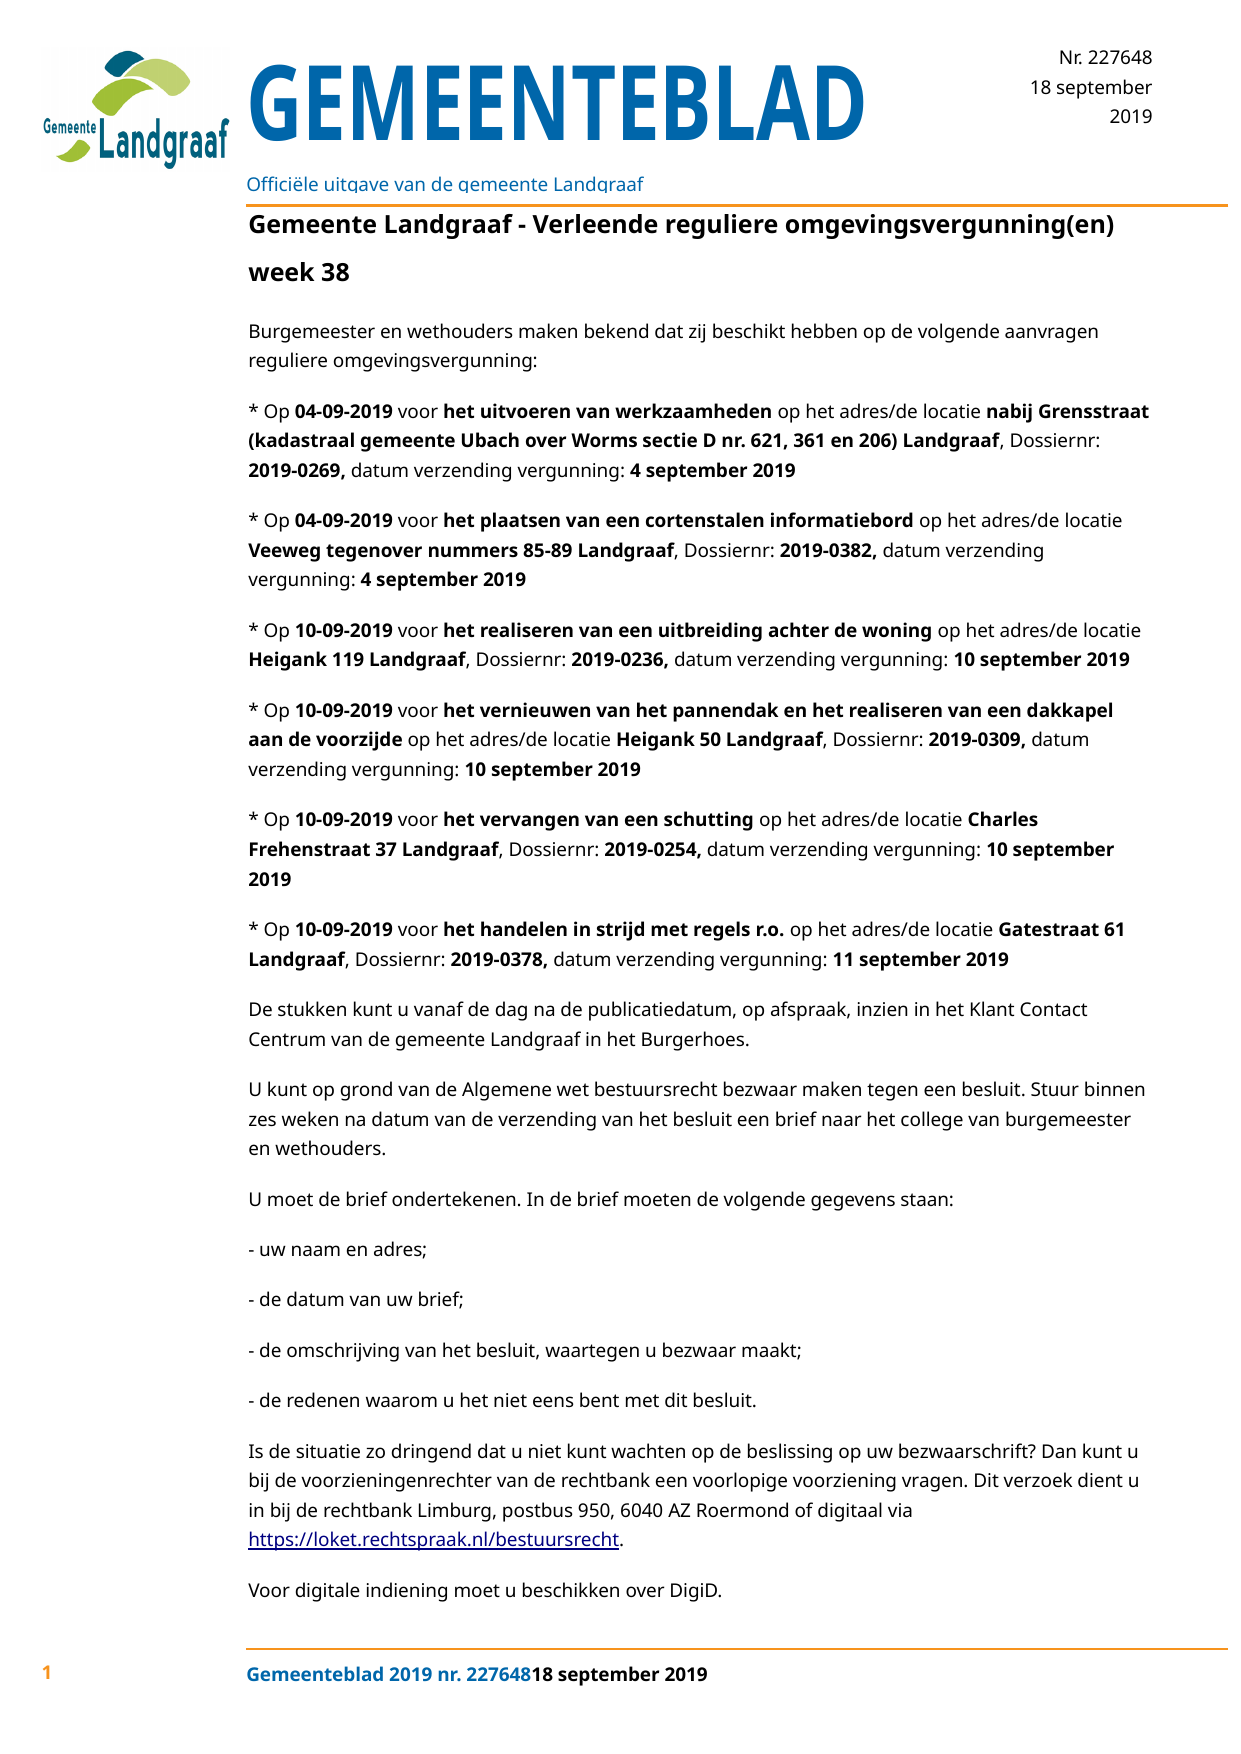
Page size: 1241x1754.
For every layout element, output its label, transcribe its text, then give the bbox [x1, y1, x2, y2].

text Is de situatie zo dringend dat u niet kunt wachten op de beslissing op uw bezwaarschrift? Dan kunt u bij de voorzieningenrechter van de rechtbank een voorlopige voorziening vragen. Dit verzoek dient u in bij de rechtbank Limburg, postbus 950, 6040 AZ Roermond of digitaal via https://loket.rechtspraak.nl/bestuursrecht. [248, 1438, 1152, 1552]
text - de redenen waarom u het niet eens bent met dit besluit. [248, 1387, 1152, 1413]
text * Op 10-09-2019 voor het vernieuwen van het pannendak en het realiseren van een dakkapel aan de voorzijde op het adres/de locatie Heigank 50 Landgraaf, Dossiernr: 2019-0309, datum verzending vergunning: 10 september 2019 [248, 697, 1152, 782]
picture [41, 47, 231, 172]
text - de omschrijving van het besluit, waartegen u bezwaar maakt; [248, 1337, 1152, 1363]
text De stukken kunt u vanaf de dag na de publicatiedatum, op afspraak, inzien in het Klant Contact Centrum van de gemeente Landgraaf in het Burgerhoes. [248, 996, 1152, 1052]
text Voor digitale indiening moet u beschikken over DigiD. [248, 1577, 1152, 1603]
text - de datum van uw brief; [248, 1287, 1152, 1312]
text U kunt op grond van de Algemene wet bestuursrecht bezwaar maken tegen een besluit. Stuur binnen zes weken na datum van de verzending van het besluit een brief naar het college van burgemeester en wethouders. [248, 1076, 1152, 1161]
text * Op 10-09-2019 voor het handelen in strijd met regels r.o. op het adres/de locatie Gatestraat 61 Landgraaf, Dossiernr: 2019-0378, datum verzending vergunning: 11 september 2019 [248, 916, 1152, 972]
text Burgemeester en wethouders maken bekend dat zij beschikt hebben op de volgende aanvragen reguliere omgevingsvergunning: [248, 318, 1152, 373]
text U moet de brief ondertekenen. In de brief moeten de volgende gegevens staan: [248, 1186, 1152, 1212]
text * Op 10-09-2019 voor het vervangen van een schutting op het adres/de locatie Charles Frehenstraat 37 Landgraaf, Dossiernr: 2019-0254, datum verzending vergunning: 10 september 2019 [248, 807, 1152, 892]
text - uw naam en adres; [248, 1236, 1152, 1262]
text * Op 04-09-2019 voor het plaatsen van een cortenstalen informatiebord op het adres/de locatie Veeweg tegenover nummers 85-89 Landgraaf, Dossiernr: 2019-0382, datum verzending vergunning: 4 september 2019 [248, 507, 1152, 592]
text * Op 10-09-2019 voor het realiseren van een uitbreiding achter de woning op het adres/de locatie Heigank 119 Landgraaf, Dossiernr: 2019-0236, datum verzending vergunning: 10 september 2019 [248, 617, 1152, 672]
text Gemeente Landgraaf - Verleende reguliere omgevingsvergunning(en) week 38 [248, 207, 1152, 288]
text * Op 04-09-2019 voor het uitvoeren van werkzaamheden op het adres/de locatie nabij Grensstraat (kadastraal gemeente Ubach over Worms sectie D nr. 621, 361 en 206) Landgraaf, Dossiernr: 2019-0269, datum verzending vergunning: 4 september 2019 [248, 398, 1152, 483]
